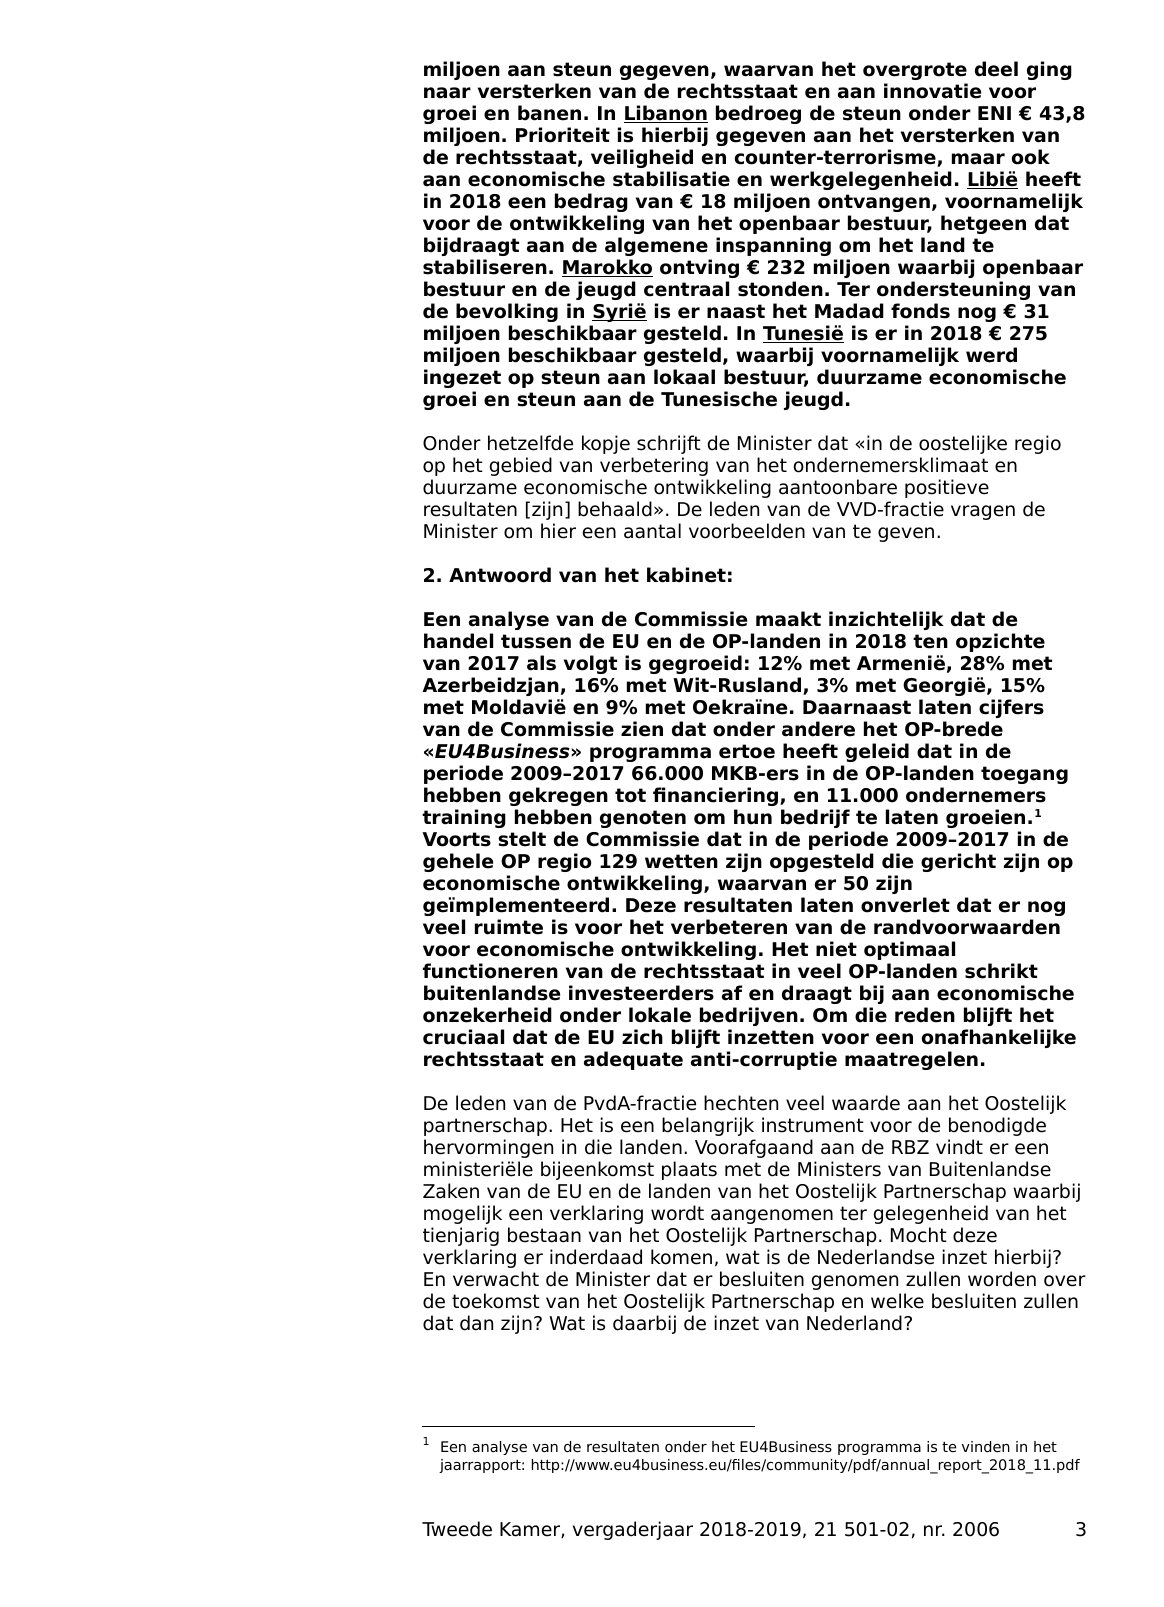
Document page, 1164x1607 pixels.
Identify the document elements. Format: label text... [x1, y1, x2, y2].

text Een analyse van de resultaten onder het EU4Business programma is te vinden in het jaarrapport: http://www.eu4business.eu/files/community/pdf/annual_report_2018_11.pdf [422, 1435, 1087, 1474]
text miljoen aan steun gegeven, waarvan het overgrote deel ging naar versterken van de rechtsstaat en aan innovatie voor groei en banen. In Libanon bedroeg de steun onder ENI € 43,8 miljoen. Prioriteit is hierbij gegeven aan het versterken van de rechtsstaat, veiligheid en counter-terrorisme, maar ook aan economische stabilisatie en werkgelegenheid. Libië heeft in 2018 een bedrag van € 18 miljoen ontvangen, voornamelijk voor de ontwikkeling van het openbaar bestuur, hetgeen dat bijdraagt aan de algemene inspanning om het land te stabiliseren. Marokko ontving € 232 miljoen waarbij openbaar bestuur en de jeugd centraal stonden. Ter ondersteuning van de bevolking in Syrië is er naast het Madad fonds nog € 31 miljoen beschikbaar gesteld. In Tunesië is er in 2018 € 275 miljoen beschikbaar gesteld, waarbij voornamelijk werd ingezet op steun aan lokaal bestuur, duurzame economische groei en steun aan de Tunesische jeugd. [422, 59, 1087, 411]
subtitle 2. Antwoord van het kabinet: [422, 565, 1087, 587]
text Onder hetzelfde kopje schrijft de Minister dat «in de oostelijke regio op het gebied van verbetering van het ondernemersklimaat en duurzame economische ontwikkeling aantoonbare positieve resultaten [zijn] behaald». De leden van de VVD-fractie vragen de Minister om hier een aantal voorbeelden van te geven. [422, 433, 1087, 543]
text Een analyse van de Commissie maakt inzichtelijk dat de handel tussen de EU en de OP-landen in 2018 ten opzichte van 2017 als volgt is gegroeid: 12% met Armenië, 28% met Azerbeidzjan, 16% met Wit-Rusland, 3% met Georgië, 15% met Moldavië en 9% met Oekraïne. Daarnaast laten cijfers van de Commissie zien dat onder andere het OP-brede «EU4Business» programma ertoe heeft geleid dat in de periode 2009–2017 66.000 MKB-ers in de OP-landen toegang hebben gekregen tot financiering, en 11.000 ondernemers training hebben genoten om hun bedrijf te laten groeien. Voorts stelt de Commissie dat in de periode 2009–2017 in de gehele OP regio 129 wetten zijn opgesteld die gericht zijn op economische ontwikkeling, waarvan er 50 zijn geïmplementeerd. Deze resultaten laten onverlet dat er nog veel ruimte is voor het verbeteren van de randvoorwaarden voor economische ontwikkeling. Het niet optimaal functioneren van de rechtsstaat in veel OP-landen schrikt buitenlandse investeerders af en draagt bij aan economische onzekerheid onder lokale bedrijven. Om die reden blijft het cruciaal dat de EU zich blijft inzetten voor een onafhankelijke rechtsstaat en adequate anti-corruptie maatregelen. [422, 609, 1087, 1071]
text De leden van de PvdA-fractie hechten veel waarde aan het Oostelijk partnerschap. Het is een belangrijk instrument voor de benodigde hervormingen in die landen. Voorafgaand aan de RBZ vindt er een ministeriële bijeenkomst plaats met de Ministers van Buitenlandse Zaken van de EU en de landen van het Oostelijk Partnerschap waarbij mogelijk een verklaring wordt aangenomen ter gelegenheid van het tienjarig bestaan van het Oostelijk Partnerschap. Mocht deze verklaring er inderdaad komen, wat is de Nederlandse inzet hierbij? En verwacht de Minister dat er besluiten genomen zullen worden over de toekomst van het Oostelijk Partnerschap en welke besluiten zullen dat dan zijn? Wat is daarbij de inzet van Nederland? [422, 1093, 1087, 1335]
